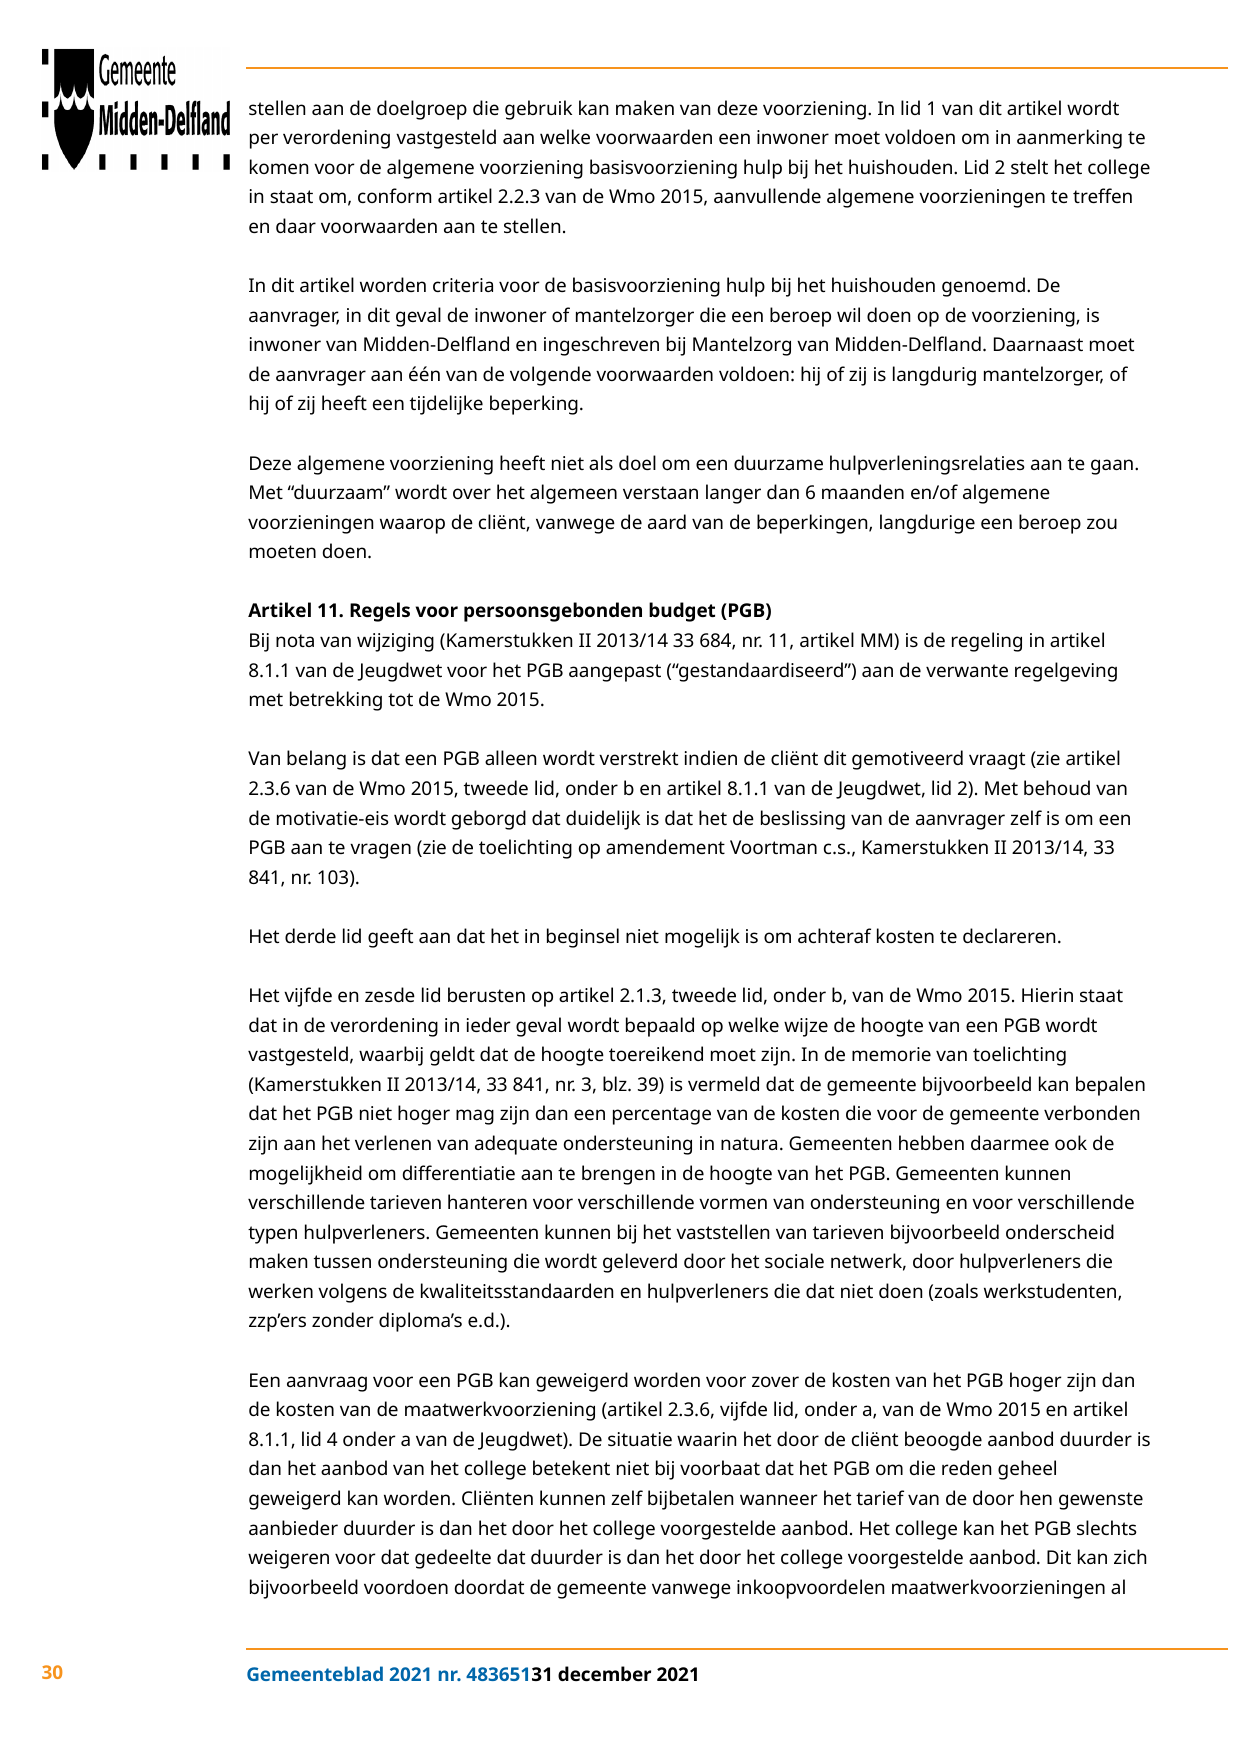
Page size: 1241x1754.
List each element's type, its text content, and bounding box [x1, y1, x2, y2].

text Het vijfde en zesde lid berusten op artikel 2.1.3, tweede lid, onder b, van de Wmo 2015. Hierin staat dat in de verordening in ieder geval wordt bepaald op welke wijze de hoogte van een PGB wordt vastgesteld, waarbij geldt dat de hoogte toereikend moet zijn. In de memorie van toelichting (Kamerstukken II 2013/14, 33 841, nr. 3, blz. 39) is vermeld dat de gemeente bijvoorbeeld kan bepalen dat het PGB niet hoger mag zijn dan een percentage van de kosten die voor de gemeente verbonden zijn aan het verlenen van adequate ondersteuning in natura. Gemeenten hebben daarmee ook de mogelijkheid om differentiatie aan te brengen in de hoogte van het PGB. Gemeenten kunnen verschillende tarieven hanteren voor verschillende vormen van ondersteuning en voor verschillende typen hulpverleners. Gemeenten kunnen bij het vaststellen van tarieven bijvoorbeeld onderscheid maken tussen ondersteuning die wordt geleverd door het sociale netwerk, door hulpverleners die werken volgens de kwaliteitsstandaarden en hulpverleners die dat niet doen (zoals werkstudenten, zzp’ers zonder diploma’s e.d.). [248, 982, 1152, 1333]
text Artikel 11. Regels voor persoonsgebonden budget (PGB) [248, 598, 1152, 623]
text Het derde lid geeft aan dat het in beginsel niet mogelijk is om achteraf kosten te declareren. [248, 923, 1152, 949]
picture [41, 47, 231, 172]
text In dit artikel worden criteria voor de basisvoorziening hulp bij het huishouden genoemd. De aanvrager, in dit geval de inwoner of mantelzorger die een beroep wil doen op de voorziening, is inwoner van Midden-Delfland en ingeschreven bij Mantelzorg van Midden-Delfland. Daarnaast moet de aanvrager aan één van de volgende voorwaarden voldoen: hij of zij is langdurig mantelzorger, of hij of zij heeft een tijdelijke beperking. [248, 272, 1152, 416]
text Deze algemene voorziening heeft niet als doel om een duurzame hulpverleningsrelaties aan te gaan. Met “duurzaam” wordt over het algemeen verstaan langer dan 6 maanden en/of algemene voorzieningen waarop de cliënt, vanwege de aard van de beperkingen, langdurige een beroep zou moeten doen. [248, 450, 1152, 564]
text Van belang is dat een PGB alleen wordt verstrekt indien de cliënt dit gemotiveerd vraagt (zie artikel 2.3.6 van de Wmo 2015, tweede lid, onder b en artikel 8.1.1 van de Jeugdwet, lid 2). Met behoud van de motivatie-eis wordt geborgd dat duidelijk is dat het de beslissing van de aanvrager zelf is om een PGB aan te vragen (zie de toelichting op amendement Voortman c.s., Kamerstukken II 2013/14, 33 841, nr. 103). [248, 746, 1152, 890]
text Bij nota van wijziging (Kamerstukken II 2013/14 33 684, nr. 11, artikel MM) is de regeling in artikel 8.1.1 van de Jeugdwet voor het PGB aangepast (“gestandaardiseerd”) aan de verwante regelgeving met betrekking tot de Wmo 2015. [248, 627, 1152, 712]
text stellen aan de doelgroep die gebruik kan maken van deze voorziening. In lid 1 van dit artikel wordt per verordening vastgesteld aan welke voorwaarden een inwoner moet voldoen om in aanmerking te komen voor de algemene voorziening basisvoorziening hulp bij het huishouden. Lid 2 stelt het college in staat om, conform artikel 2.2.3 van de Wmo 2015, aanvullende algemene voorzieningen te treffen en daar voorwaarden aan te stellen. [248, 95, 1152, 239]
text Een aanvraag voor een PGB kan geweigerd worden voor zover de kosten van het PGB hoger zijn dan de kosten van de maatwerkvoorziening (artikel 2.3.6, vijfde lid, onder a, van de Wmo 2015 en artikel 8.1.1, lid 4 onder a van de Jeugdwet). De situatie waarin het door de cliënt beoogde aanbod duurder is dan het aanbod van het college betekent niet bij voorbaat dat het PGB om die reden geheel geweigerd kan worden. Cliënten kunnen zelf bijbetalen wanneer het tarief van de door hen gewenste aanbieder duurder is dan het door het college voorgestelde aanbod. Het college kan het PGB slechts weigeren voor dat gedeelte dat duurder is dan het door het college voorgestelde aanbod. Dit kan zich bijvoorbeeld voordoen doordat de gemeente vanwege inkoopvoordelen maatwerkvoorzieningen al [248, 1367, 1152, 1600]
